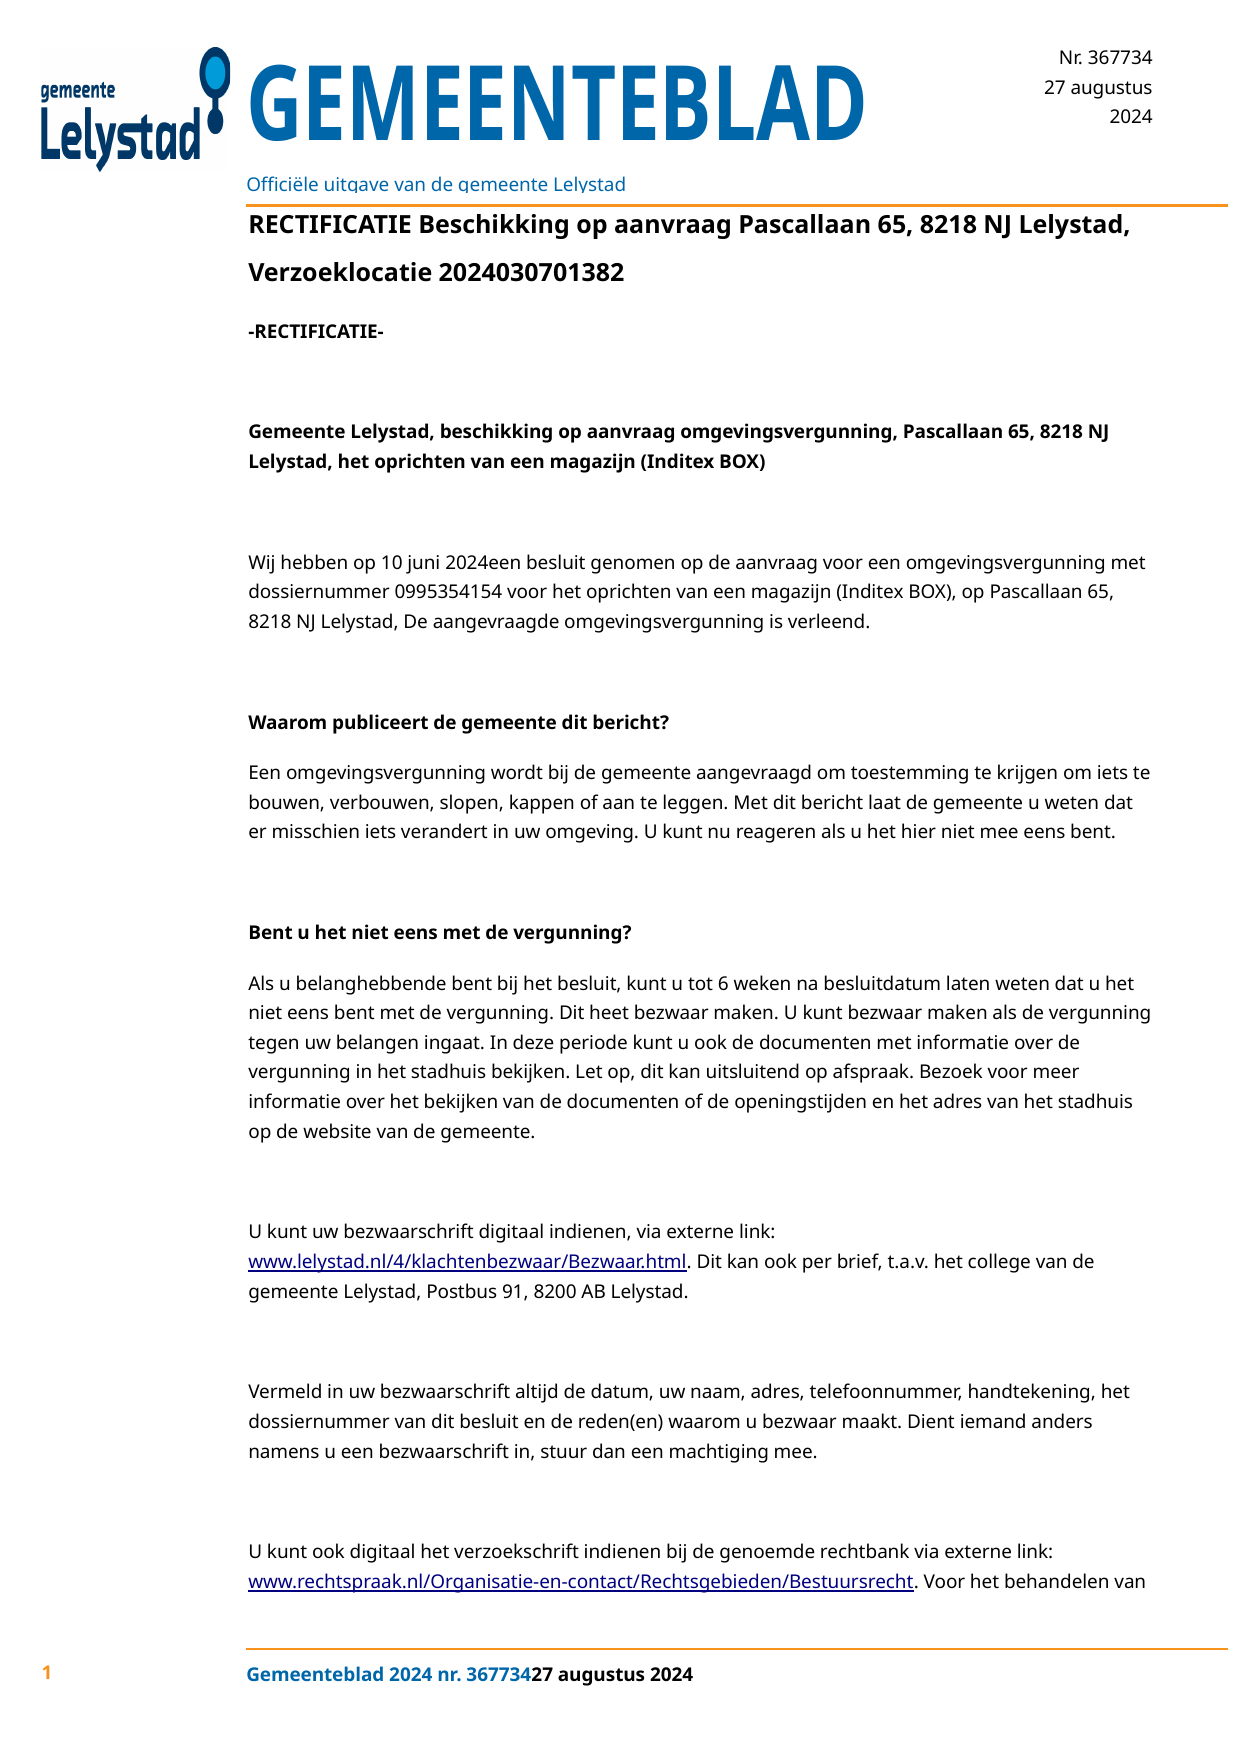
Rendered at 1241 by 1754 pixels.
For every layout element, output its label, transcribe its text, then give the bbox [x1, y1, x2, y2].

text Bent u het niet eens met de vergunning? [248, 919, 1152, 945]
text Gemeente Lelystad, beschikking op aanvraag omgevingsvergunning, Pascallaan 65, 8218 NJ Lelystad, het oprichten van een magazijn (Inditex BOX) [248, 419, 1152, 474]
text Vermeld in uw bezwaarschrift altijd de datum, uw naam, adres, telefoonnummer, handtekening, het dossiernummer van dit besluit en de reden(en) waarom u bezwaar maakt. Dient iemand anders namens u een bezwaarschrift in, stuur dan een machtiging mee. [248, 1379, 1152, 1464]
text Waarom publiceert de gemeente dit bericht? [248, 709, 1152, 735]
text U kunt uw bezwaarschrift digitaal indienen, via externe link: www.lelystad.nl/4/klachtenbezwaar/Bezwaar.html. Dit kan ook per brief, t.a.v. het college van de gemeente Lelystad, Postbus 91, 8200 AB Lelystad. [248, 1219, 1152, 1304]
text Wij hebben op 10 juni 2024een besluit genomen op de aanvraag voor een omgevingsvergunning met dossiernummer 0995354154 voor het oprichten van een magazijn (Inditex BOX), op Pascallaan 65, 8218 NJ Lelystad, De aangevraagde omgevingsvergunning is verleend. [248, 549, 1152, 634]
picture [41, 47, 231, 172]
text U kunt ook digitaal het verzoekschrift indienen bij de genoemde rechtbank via externe link: www.rechtspraak.nl/Organisatie-en-contact/Rechtsgebieden/Bestuursrecht. Voor het behandelen van [248, 1539, 1152, 1594]
text Als u belanghebbende bent bij het besluit, kunt u tot 6 weken na besluitdatum laten weten dat u het niet eens bent met de vergunning. Dit heet bezwaar maken. U kunt bezwaar maken als de vergunning tegen uw belangen ingaat. In deze periode kunt u ook de documenten met informatie over de vergunning in het stadhuis bekijken. Let op, dit kan uitsluitend op afspraak. Bezoek voor meer informatie over het bekijken van de documenten of de openingstijden en het adres van het stadhuis op de website van de gemeente. [248, 970, 1152, 1144]
text RECTIFICATIE Beschikking op aanvraag Pascallaan 65, 8218 NJ Lelystad, Verzoeklocatie 2024030701382 [248, 207, 1152, 288]
text Een omgevingsvergunning wordt bij de gemeente aangevraagd om toestemming te krijgen om iets te bouwen, verbouwen, slopen, kappen of aan te leggen. Met dit bericht laat de gemeente u weten dat er misschien iets verandert in uw omgeving. U kunt nu reageren als u het hier niet mee eens bent. [248, 759, 1152, 844]
text -RECTIFICATIE- [248, 318, 1152, 344]
